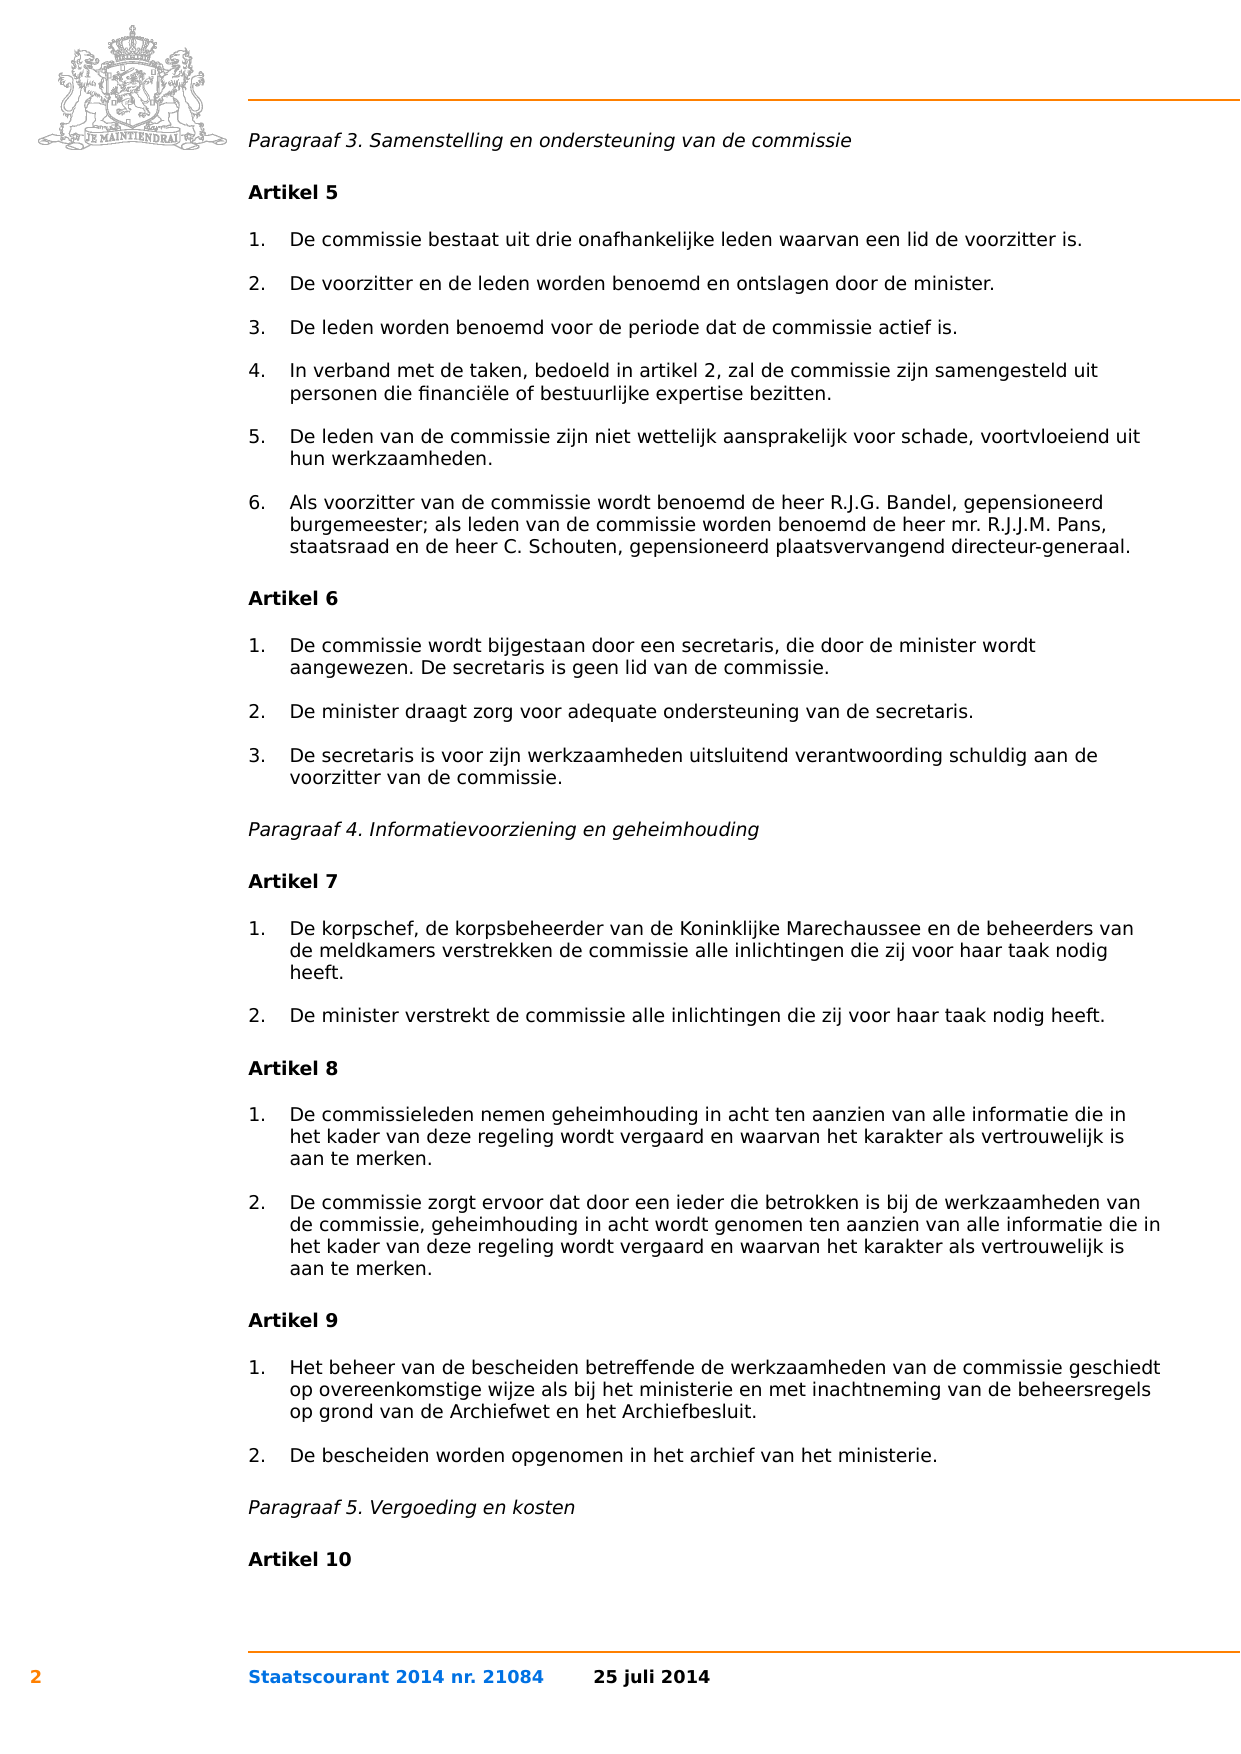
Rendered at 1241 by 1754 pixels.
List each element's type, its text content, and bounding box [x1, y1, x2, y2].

text 2. De minister verstrekt de commissie alle inlichtingen die zij voor haar taak nodig heeft. [248, 1005, 1163, 1027]
text 5. De leden van de commissie zijn niet wettelijk aansprakelijk voor schade, voortvloeiend uit hun werkzaamheden. [248, 426, 1163, 470]
text 1. De commissie bestaat uit drie onafhankelijke leden waarvan een lid de voorzitter is. [248, 229, 1163, 251]
text 6. Als voorzitter van de commissie wordt benoemd de heer R.J.G. Bandel, gepensioneerd burgemeester; als leden van de commissie worden benoemd de heer mr. R.J.J.M. Pans, staatsraad en de heer C. Schouten, gepensioneerd plaatsvervangend directeur-generaal. [248, 492, 1163, 558]
subtitle Artikel 9 [248, 1310, 1163, 1332]
text 2. De minister draagt zorg voor adequate ondersteuning van de secretaris. [248, 701, 1163, 723]
text 2. De voorzitter en de leden worden benoemd en ontslagen door de minister. [248, 273, 1163, 295]
subtitle Artikel 6 [248, 588, 1163, 610]
text 1. De commissie wordt bijgestaan door een secretaris, die door de minister wordt aangewezen. De secretaris is geen lid van de commissie. [248, 635, 1163, 679]
subtitle Artikel 8 [248, 1057, 1163, 1079]
subtitle Artikel 5 [248, 182, 1163, 204]
text 2. De bescheiden worden opgenomen in het archief van het ministerie. [248, 1445, 1163, 1467]
subtitle Paragraaf 5. Vergoeding en kosten [248, 1497, 1163, 1519]
text 1. De korpschef, de korpsbeheerder van de Koninklijke Marechaussee en de beheerders van de meldkamers verstrekken de commissie alle inlichtingen die zij voor haar taak nodig heeft. [248, 918, 1163, 983]
text 4. In verband met de taken, bedoeld in artikel 2, zal de commissie zijn samengesteld uit personen die financiële of bestuurlijke expertise bezitten. [248, 360, 1163, 404]
text 3. De leden worden benoemd voor de periode dat de commissie actief is. [248, 317, 1163, 338]
subtitle Artikel 7 [248, 871, 1163, 893]
subtitle Artikel 10 [248, 1549, 1163, 1571]
text 2. De commissie zorgt ervoor dat door een ieder die betrokken is bij de werkzaamheden van de commissie, geheimhouding in acht wordt genomen ten aanzien van alle informatie die in het kader van deze regeling wordt vergaard en waarvan het karakter als vertrouwelijk is aan te merken. [248, 1192, 1163, 1280]
subtitle Paragraaf 4. Informatievoorziening en geheimhouding [248, 819, 1163, 841]
text 3. De secretaris is voor zijn werkzaamheden uitsluitend verantwoording schuldig aan de voorzitter van de commissie. [248, 745, 1163, 789]
text 1. Het beheer van de bescheiden betreffende de werkzaamheden van de commissie geschiedt op overeenkomstige wijze als bij het ministerie en met inachtneming van de beheersregels op grond van de Archiefwet en het Archiefbesluit. [248, 1357, 1163, 1423]
picture [38, 25, 227, 150]
subtitle Paragraaf 3. Samenstelling en ondersteuning van de commissie [248, 130, 1163, 152]
text 1. De commissieleden nemen geheimhouding in acht ten aanzien van alle informatie die in het kader van deze regeling wordt vergaard en waarvan het karakter als vertrouwelijk is aan te merken. [248, 1104, 1163, 1170]
